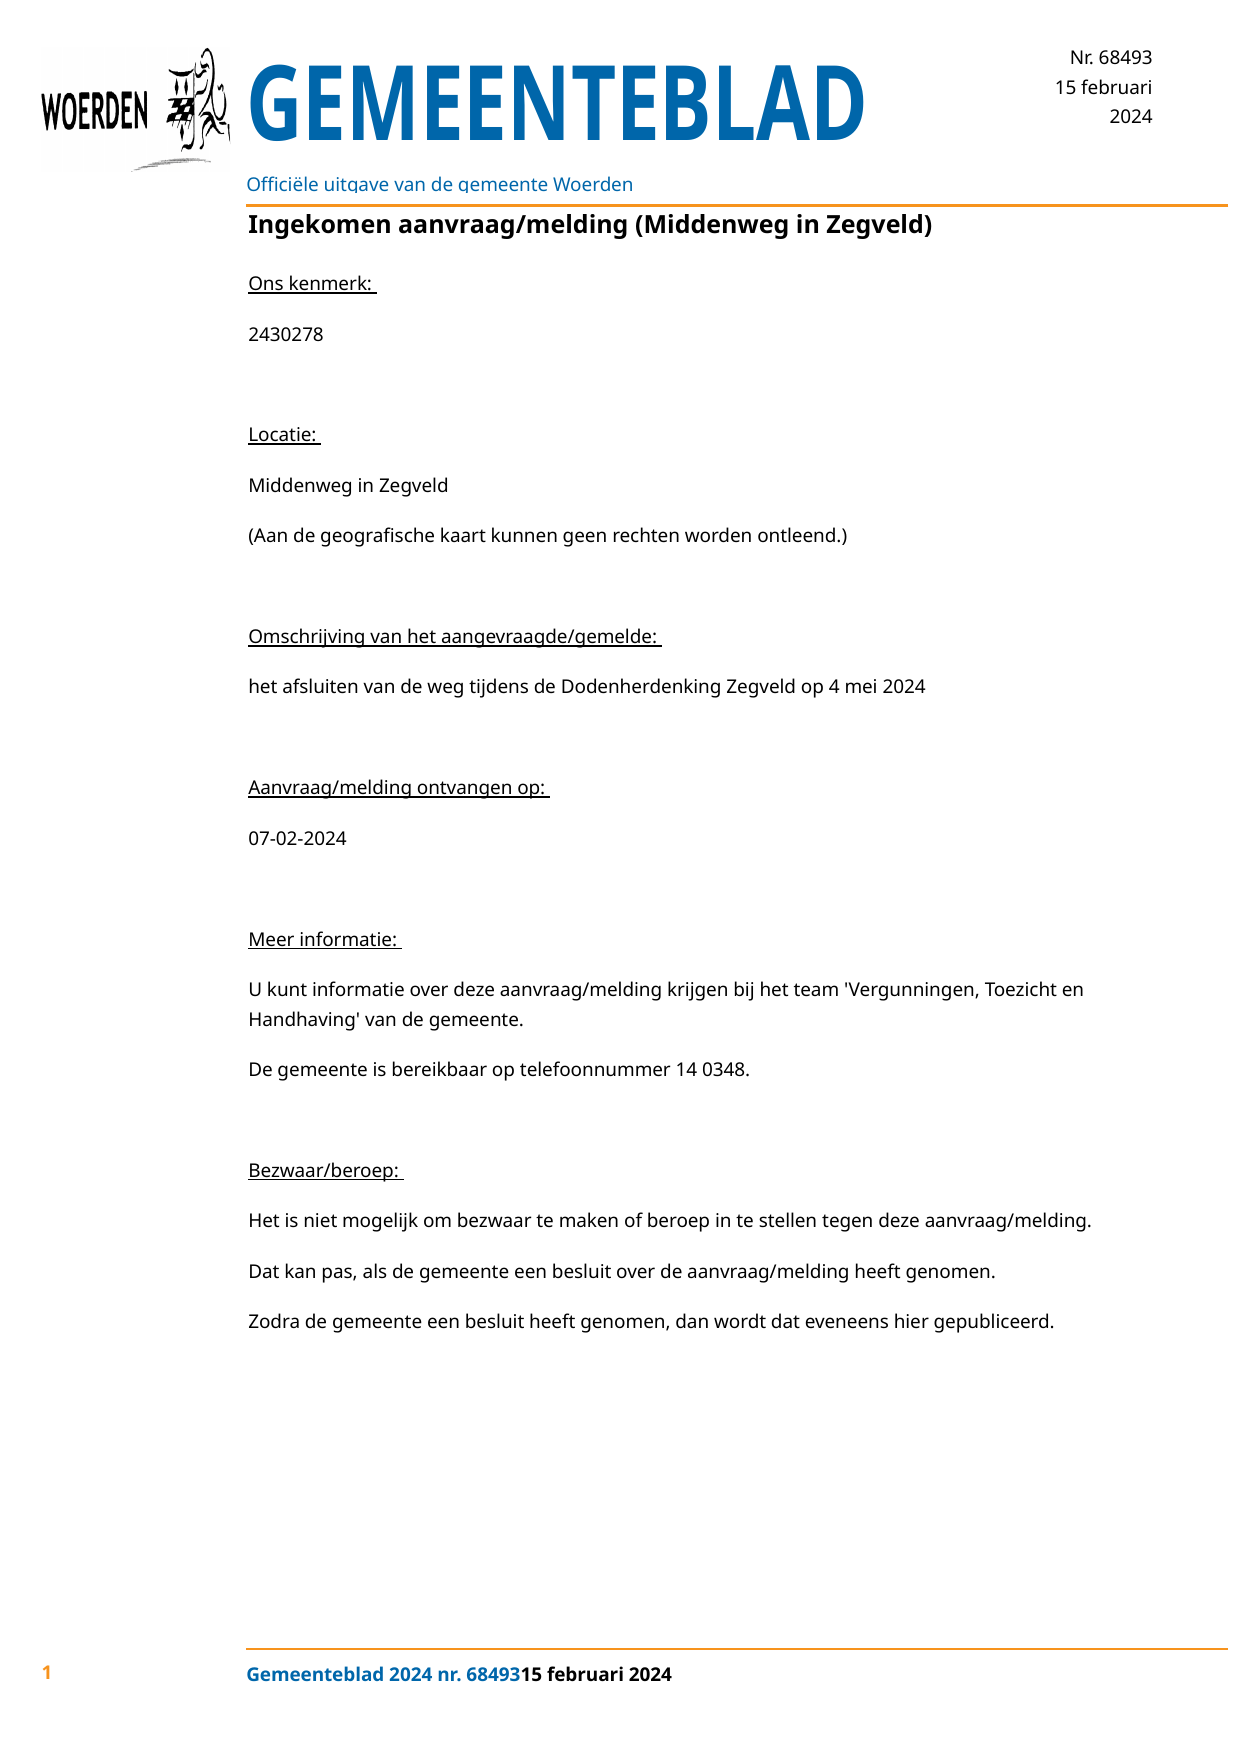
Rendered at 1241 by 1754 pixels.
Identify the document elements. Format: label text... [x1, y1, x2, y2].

picture [41, 47, 231, 172]
text Ons kenmerk: [248, 270, 1152, 296]
text Meer informatie: [248, 926, 1152, 951]
text Aanvraag/melding ontvangen op: [248, 774, 1152, 800]
text Middenweg in Zegveld [248, 472, 1152, 498]
text De gemeente is bereikbaar op telefoonnummer 14 0348. [248, 1056, 1152, 1082]
text (Aan de geografische kaart kunnen geen rechten worden ontleend.) [248, 522, 1152, 548]
text Dat kan pas, als de gemeente een besluit over de aanvraag/melding heeft genomen. [248, 1258, 1152, 1283]
text Locatie: [248, 422, 1152, 447]
text 07-02-2024 [248, 825, 1152, 851]
text Zodra de gemeente een besluit heeft genomen, dan wordt dat eveneens hier gepubliceerd. [248, 1308, 1152, 1334]
text het afsluiten van de weg tijdens de Dodenherdenking Zegveld op 4 mei 2024 [248, 674, 1152, 699]
text U kunt informatie over deze aanvraag/melding krijgen bij het team 'Vergunningen, Toezicht en Handhaving' van de gemeente. [248, 976, 1152, 1031]
text 2430278 [248, 321, 1152, 346]
text Het is niet mogelijk om bezwaar te maken of beroep in te stellen tegen deze aanvraag/melding. [248, 1207, 1152, 1233]
text Ingekomen aanvraag/melding (Middenweg in Zegveld) [248, 207, 1152, 241]
text Bezwaar/beroep: [248, 1157, 1152, 1183]
text Omschrijving van het aangevraagde/gemelde: [248, 623, 1152, 649]
